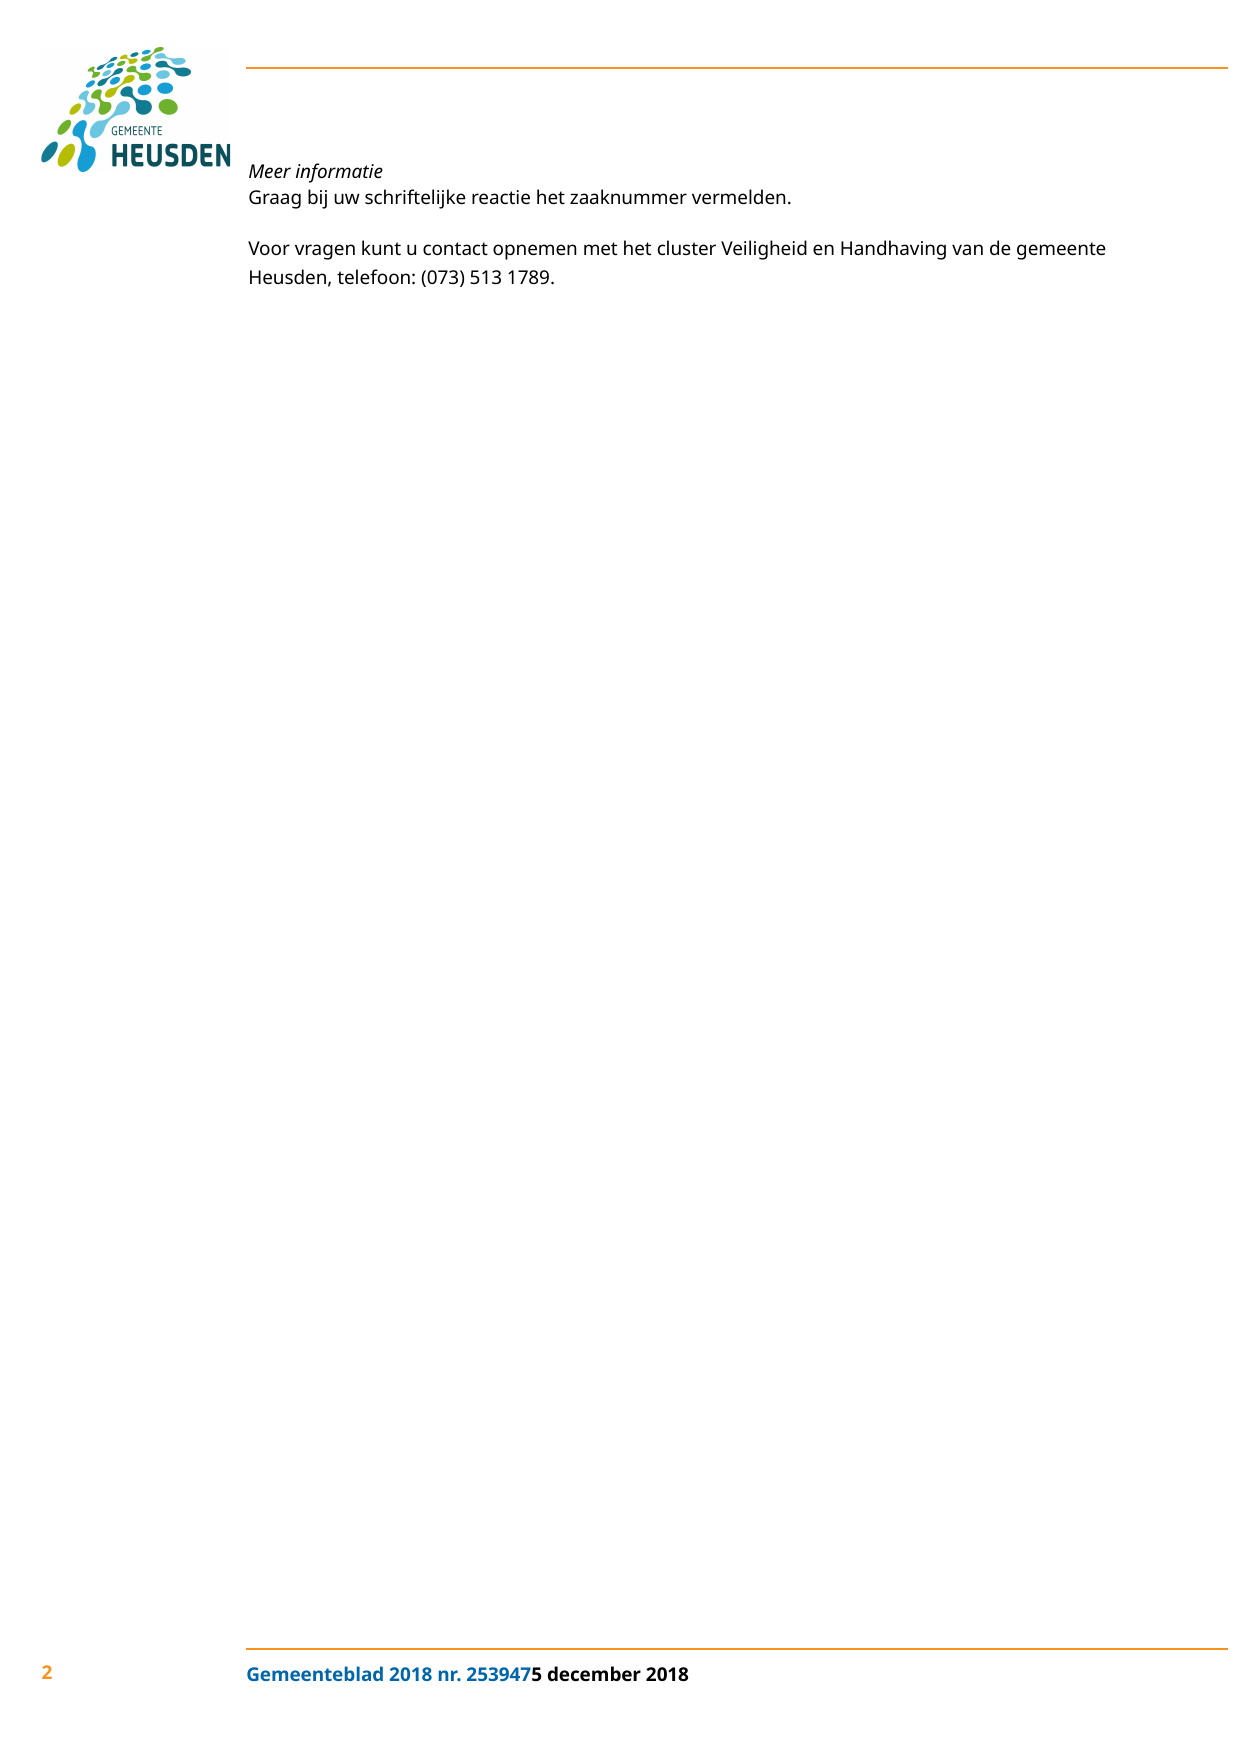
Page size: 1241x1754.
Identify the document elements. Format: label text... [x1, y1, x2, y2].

text Meer informatie [248, 159, 1152, 184]
picture [41, 47, 231, 172]
text Graag bij uw schriftelijke reactie het zaaknummer vermelden. [248, 184, 1152, 210]
text Voor vragen kunt u contact opnemen met het cluster Veiligheid en Handhaving van de gemeente Heusden, telefoon: (073) 513 1789. [248, 235, 1152, 290]
